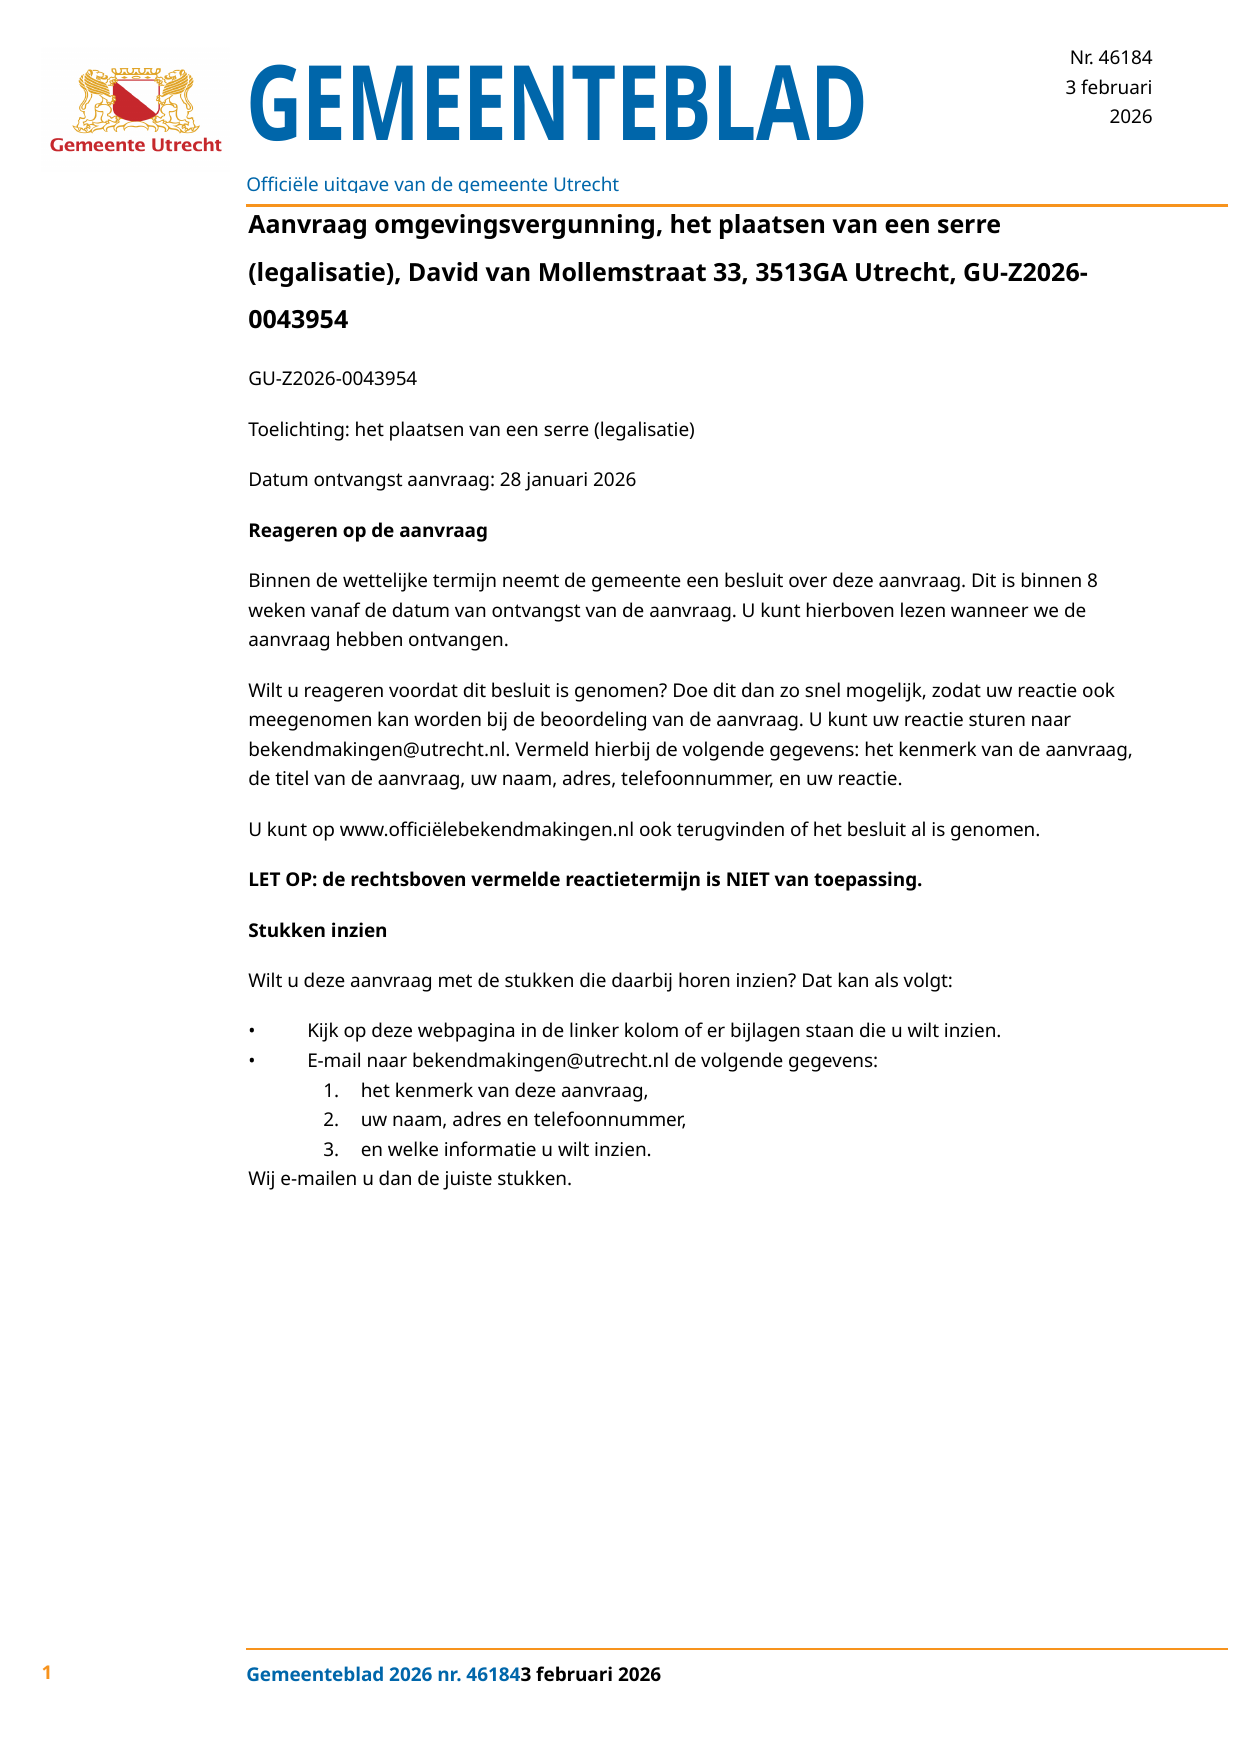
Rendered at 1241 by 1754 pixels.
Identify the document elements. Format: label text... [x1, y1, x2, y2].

list Kijk op deze webpagina in de linker kolom of er bijlagen staan die u wilt inzien. [248, 1018, 1152, 1043]
text Datum ontvangst aanvraag: 28 januari 2026 [248, 466, 1152, 492]
text Wilt u deze aanvraag met de stukken die daarbij horen inzien? Dat kan als volgt: [248, 967, 1152, 993]
picture [41, 47, 231, 172]
text Toelichting: het plaatsen van een serre (legalisatie) [248, 416, 1152, 442]
text LET OP: de rechtsboven vermelde reactietermijn is NIET van toepassing. [248, 866, 1152, 892]
text Binnen de wettelijke termijn neemt de gemeente een besluit over deze aanvraag. Dit is binnen 8 weken vanaf de datum van ontvangst van de aanvraag. U kunt hierboven lezen wanneer we de aanvraag hebben ontvangen. [248, 567, 1152, 652]
text Reageren op de aanvraag [248, 517, 1152, 542]
text Aanvraag omgevingsvergunning, het plaatsen van een serre (legalisatie), David van Mollemstraat 33, 3513GA Utrecht, GU-Z2026-0043954 [248, 207, 1152, 336]
text GU-Z2026-0043954 [248, 366, 1152, 391]
list en welke informatie u wilt inzien. [323, 1136, 1152, 1162]
text Wij e-mailen u dan de juiste stukken. [248, 1166, 1152, 1191]
list uw naam, adres en telefoonnummer, [323, 1106, 1152, 1132]
list E-mail naar bekendmakingen@utrecht.nl de volgende gegevens: [248, 1047, 1152, 1073]
list het kenmerk van deze aanvraag, [323, 1077, 1152, 1102]
text Stukken inzien [248, 917, 1152, 942]
text U kunt op www.officiëlebekendmakingen.nl ook terugvinden of het besluit al is genomen. [248, 816, 1152, 842]
text Wilt u reageren voordat dit besluit is genomen? Doe dit dan zo snel mogelijk, zodat uw reactie ook meegenomen kan worden bij de beoordeling van de aanvraag. U kunt uw reactie sturen naar bekendmakingen@utrecht.nl. Vermeld hierbij de volgende gegevens: het kenmerk van de aanvraag, de titel van de aanvraag, uw naam, adres, telefoonnummer, en uw reactie. [248, 677, 1152, 791]
